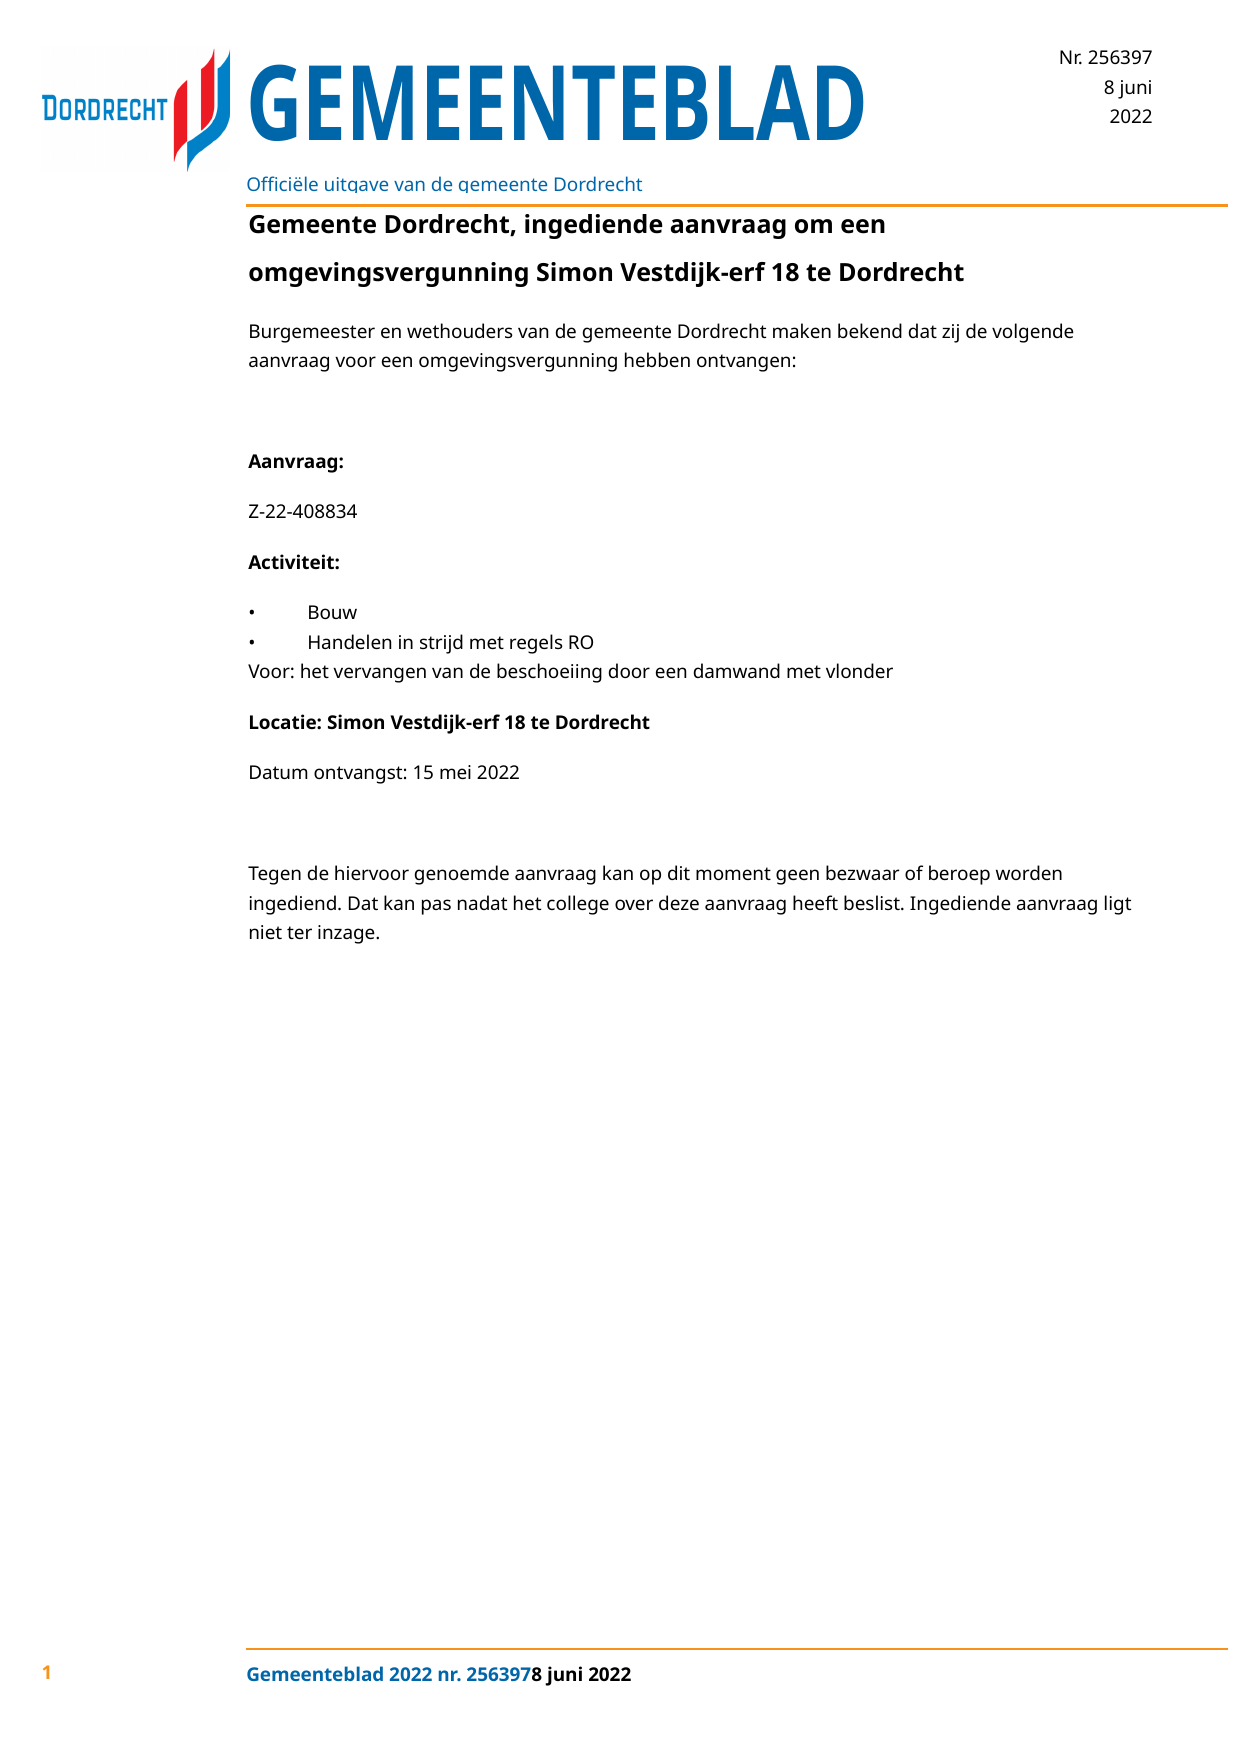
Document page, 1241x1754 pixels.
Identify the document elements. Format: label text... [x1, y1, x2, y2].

text Z-22-408834 [248, 499, 1152, 524]
text Burgemeester en wethouders van de gemeente Dordrecht maken bekend dat zij de volgende aanvraag voor een omgevingsvergunning hebben ontvangen: [248, 318, 1152, 373]
text Locatie: Simon Vestdijk-erf 18 te Dordrecht [248, 709, 1152, 735]
list Bouw [248, 599, 1152, 625]
text Tegen de hiervoor genoemde aanvraag kan op dit moment geen bezwaar of beroep worden ingediend. Dat kan pas nadat het college over deze aanvraag heeft beslist. Ingediende aanvraag ligt niet ter inzage. [248, 860, 1152, 945]
text Activiteit: [248, 549, 1152, 575]
text Gemeente Dordrecht, ingediende aanvraag om een omgevingsvergunning Simon Vestdijk-erf 18 te Dordrecht [248, 207, 1152, 288]
list Handelen in strijd met regels RO [248, 629, 1152, 655]
picture [41, 47, 231, 172]
text Datum ontvangst: 15 mei 2022 [248, 759, 1152, 785]
text Voor: het vervangen van de beschoeiing door een damwand met vlonder [248, 659, 1152, 684]
text Aanvraag: [248, 448, 1152, 474]
